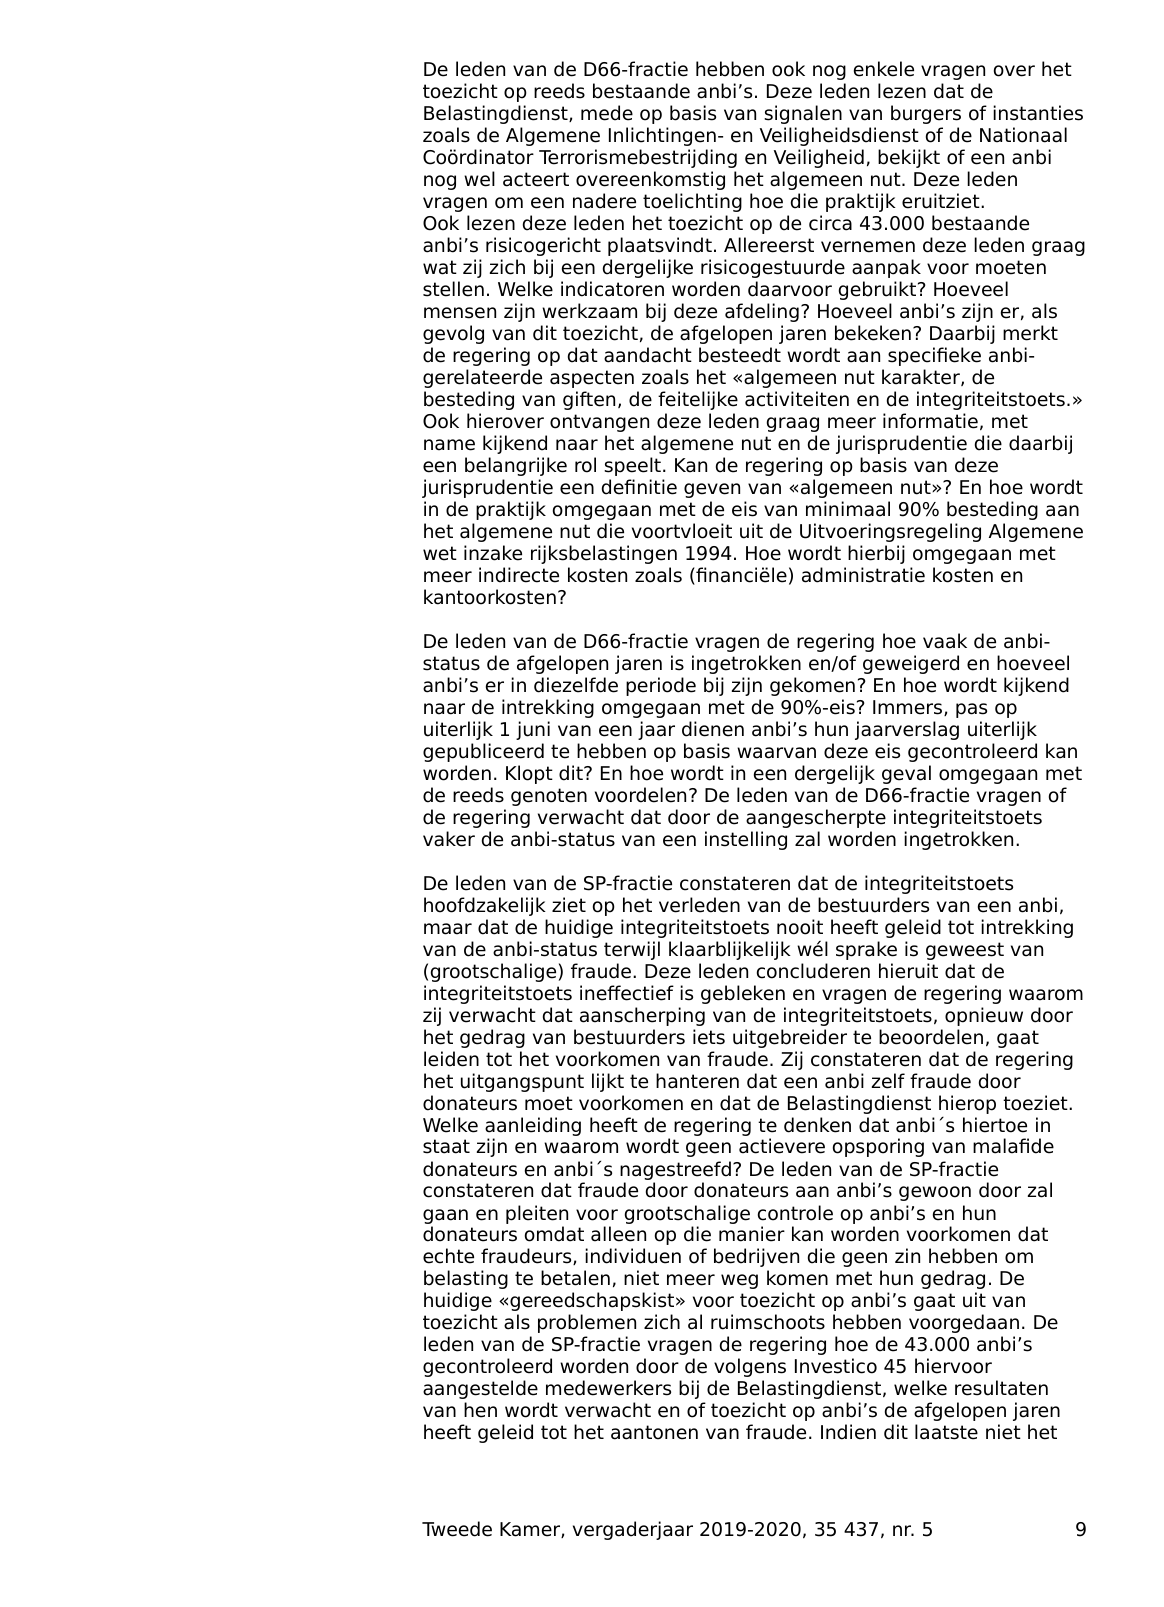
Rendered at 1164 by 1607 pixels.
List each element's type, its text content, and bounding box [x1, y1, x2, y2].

text De leden van de D66-fractie hebben ook nog enkele vragen over het toezicht op reeds bestaande anbi’s. Deze leden lezen dat de Belastingdienst, mede op basis van signalen van burgers of instanties zoals de Algemene Inlichtingen- en Veiligheidsdienst of de Nationaal Coördinator Terrorismebestrijding en Veiligheid, bekijkt of een anbi nog wel acteert overeenkomstig het algemeen nut. Deze leden vragen om een nadere toelichting hoe die praktijk eruitziet. [422, 59, 1087, 213]
text De leden van de SP-fractie constateren dat de integriteitstoets hoofdzakelijk ziet op het verleden van de bestuurders van een anbi, maar dat de huidige integriteitstoets nooit heeft geleid tot intrekking van de anbi-status terwijl klaarblijkelijk wél sprake is geweest van (grootschalige) fraude. Deze leden concluderen hieruit dat de integriteitstoets ineffectief is gebleken en vragen de regering waarom zij verwacht dat aanscherping van de integriteitstoets, opnieuw door het gedrag van bestuurders iets uitgebreider te beoordelen, gaat leiden tot het voorkomen van fraude. Zij constateren dat de regering het uitgangspunt lijkt te hanteren dat een anbi zelf fraude door donateurs moet voorkomen en dat de Belastingdienst hierop toeziet. Welke aanleiding heeft de regering te denken dat anbi´s hiertoe in staat zijn en waarom wordt geen actievere opsporing van malafide donateurs en anbi´s nagestreefd? De leden van de SP-fractie constateren dat fraude door donateurs aan anbi’s gewoon door zal gaan en pleiten voor grootschalige controle op anbi’s en hun donateurs omdat alleen op die manier kan worden voorkomen dat echte fraudeurs, individuen of bedrijven die geen zin hebben om belasting te betalen, niet meer weg komen met hun gedrag. De huidige «gereedschapskist» voor toezicht op anbi’s gaat uit van toezicht als problemen zich al ruimschoots hebben voorgedaan. De leden van de SP-fractie vragen de regering hoe de 43.000 anbi’s gecontroleerd worden door de volgens Investico 45 hiervoor aangestelde medewerkers bij de Belastingdienst, welke resultaten van hen wordt verwacht en of toezicht op anbi’s de afgelopen jaren heeft geleid tot het aantonen van fraude. Indien dit laatste niet het [422, 873, 1087, 1444]
text De leden van de D66-fractie vragen de regering hoe vaak de anbi-status de afgelopen jaren is ingetrokken en/of geweigerd en hoeveel anbi’s er in diezelfde periode bij zijn gekomen? En hoe wordt kijkend naar de intrekking omgegaan met de 90%-eis? Immers, pas op uiterlijk 1 juni van een jaar dienen anbi’s hun jaarverslag uiterlijk gepubliceerd te hebben op basis waarvan deze eis gecontroleerd kan worden. Klopt dit? En hoe wordt in een dergelijk geval omgegaan met de reeds genoten voordelen? De leden van de D66-fractie vragen of de regering verwacht dat door de aangescherpte integriteitstoets vaker de anbi-status van een instelling zal worden ingetrokken. [422, 631, 1087, 851]
text Ook lezen deze leden het toezicht op de circa 43.000 bestaande anbi’s risicogericht plaatsvindt. Allereerst vernemen deze leden graag wat zij zich bij een dergelijke risicogestuurde aanpak voor moeten stellen. Welke indicatoren worden daarvoor gebruikt? Hoeveel mensen zijn werkzaam bij deze afdeling? Hoeveel anbi’s zijn er, als gevolg van dit toezicht, de afgelopen jaren bekeken? Daarbij merkt de regering op dat aandacht besteedt wordt aan specifieke anbi-gerelateerde aspecten zoals het «algemeen nut karakter, de besteding van giften, de feitelijke activiteiten en de integriteitstoets.» Ook hierover ontvangen deze leden graag meer informatie, met name kijkend naar het algemene nut en de jurisprudentie die daarbij een belangrijke rol speelt. Kan de regering op basis van deze jurisprudentie een definitie geven van «algemeen nut»? En hoe wordt in de praktijk omgegaan met de eis van minimaal 90% besteding aan het algemene nut die voortvloeit uit de Uitvoeringsregeling Algemene wet inzake rijksbelastingen 1994. Hoe wordt hierbij omgegaan met meer indirecte kosten zoals (financiële) administratie kosten en kantoorkosten? [422, 213, 1087, 608]
